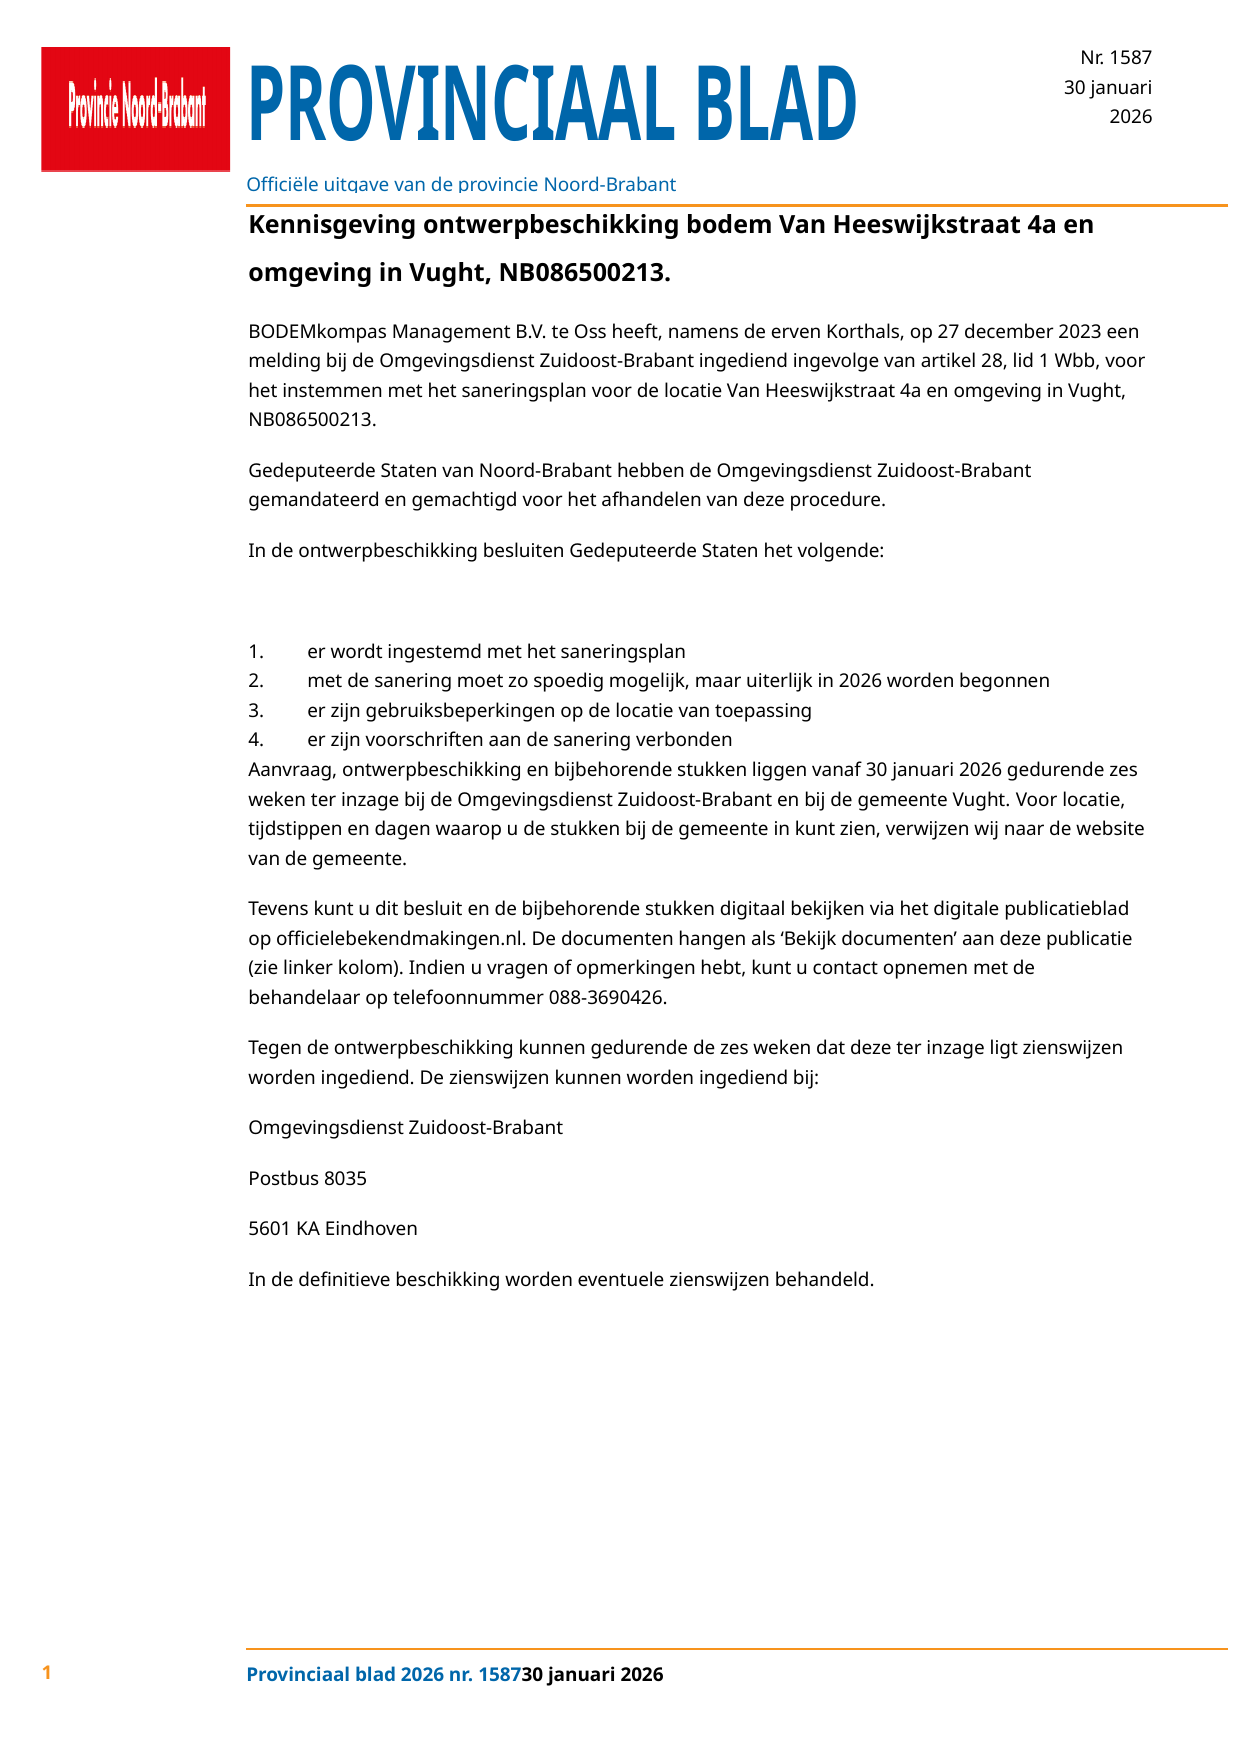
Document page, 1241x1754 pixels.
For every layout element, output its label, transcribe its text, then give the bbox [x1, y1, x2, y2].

list er zijn gebruiksbeperkingen op de locatie van toepassing [248, 697, 1152, 723]
text Gedeputeerde Staten van Noord-Brabant hebben de Omgevingsdienst Zuidoost-Brabant gemandateerd en gemachtigd voor het afhandelen van deze procedure. [248, 457, 1152, 512]
list er wordt ingestemd met het saneringsplan [248, 638, 1152, 664]
list met de sanering moet zo spoedig mogelijk, maar uiterlijk in 2026 worden begonnen [248, 667, 1152, 693]
text Aanvraag, ontwerpbeschikking en bijbehorende stukken liggen vanaf 30 januari 2026 gedurende zes weken ter inzage bij de Omgevingsdienst Zuidoost-Brabant en bij de gemeente Vught. Voor locatie, tijdstippen en dagen waarop u de stukken bij de gemeente in kunt zien, verwijzen wij naar de website van de gemeente. [248, 756, 1152, 871]
text BODEMkompas Management B.V. te Oss heeft, namens de erven Korthals, op 27 december 2023 een melding bij de Omgevingsdienst Zuidoost-Brabant ingediend ingevolge van artikel 28, lid 1 Wbb, voor het instemmen met het saneringsplan voor de locatie Van Heeswijkstraat 4a en omgeving in Vught, NB086500213. [248, 318, 1152, 432]
picture [41, 47, 231, 172]
list er zijn voorschriften aan de sanering verbonden [248, 727, 1152, 752]
text Postbus 8035 [248, 1165, 1152, 1191]
text In de ontwerpbeschikking besluiten Gedeputeerde Staten het volgende: [248, 537, 1152, 563]
text 5601 KA Eindhoven [248, 1215, 1152, 1241]
text Kennisgeving ontwerpbeschikking bodem Van Heeswijkstraat 4a en omgeving in Vught, NB086500213. [248, 207, 1152, 288]
text In de definitieve beschikking worden eventuele zienswijzen behandeld. [248, 1266, 1152, 1292]
text Omgevingsdienst Zuidoost-Brabant [248, 1114, 1152, 1140]
text Tevens kunt u dit besluit en de bijbehorende stukken digitaal bekijken via het digitale publicatieblad op officielebekendmakingen.nl. De documenten hangen als ‘Bekijk documenten’ aan deze publicatie (zie linker kolom). Indien u vragen of opmerkingen hebt, kunt u contact opnemen met de behandelaar op telefoonnummer 088-3690426. [248, 895, 1152, 1010]
text Tegen de ontwerpbeschikking kunnen gedurende de zes weken dat deze ter inzage ligt zienswijzen worden ingediend. De zienswijzen kunnen worden ingediend bij: [248, 1034, 1152, 1090]
